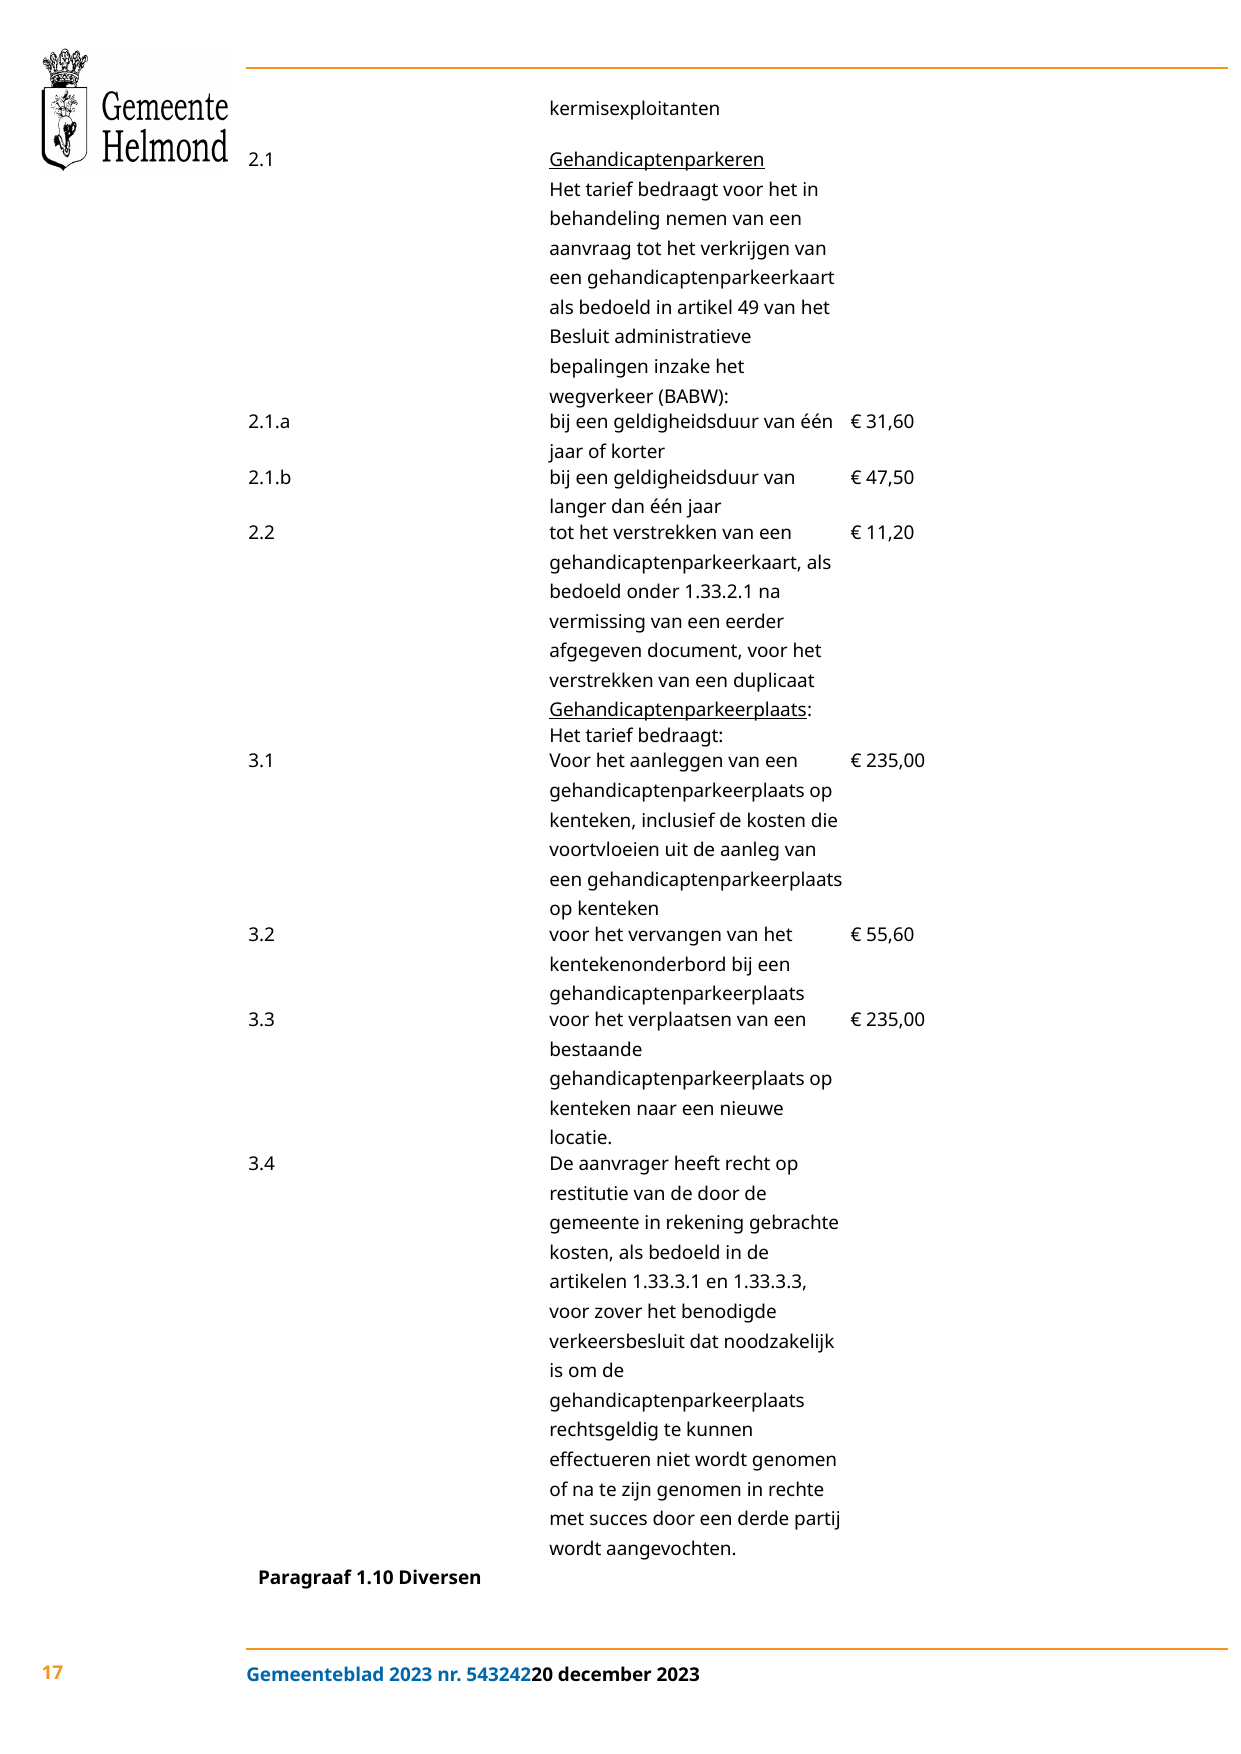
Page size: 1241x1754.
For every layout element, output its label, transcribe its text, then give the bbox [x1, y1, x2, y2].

table_cell 2.2 [248, 519, 549, 693]
table_cell 3.1 [248, 748, 549, 921]
table_cell [850, 146, 1152, 409]
table_cell Gehandicaptenparkeren Het tarief bedraagt voor het in behandeling nemen van een aanvraag tot het verkrijgen van een gehandicaptenparkeerkaart als bedoeld in artikel 49 van het Besluit administratieve bepalingen inzake het wegverkeer (BABW): [549, 146, 850, 409]
table_header [248, 696, 549, 722]
table_cell 2.1 [248, 146, 549, 409]
table_cell 3.2 [248, 921, 549, 1006]
table_cell € 47,50 [850, 464, 1152, 519]
table_cell voor het verplaatsen van een bestaande gehandicaptenparkeerplaats op kenteken naar een nieuwe locatie. [549, 1006, 850, 1150]
table_cell [850, 1150, 1152, 1561]
table_cell bij een geldigheidsduur van één jaar of korter [549, 409, 850, 464]
table_cell € 235,00 [850, 748, 1152, 921]
table_header Gehandicaptenparkeerplaats: [549, 696, 850, 722]
table_cell € 55,60 [850, 921, 1152, 1006]
table_cell [850, 95, 1152, 121]
table_cell voor het vervangen van het kentekenonderbord bij een gehandicaptenparkeerplaats [549, 921, 850, 1006]
table_cell [248, 722, 549, 748]
table_cell [549, 121, 850, 146]
table_cell € 235,00 [850, 1006, 1152, 1150]
table_cell tot het verstrekken van een gehandicaptenparkeerkaart, als bedoeld onder 1.33.2.1 na vermissing van een eerder afgegeven document, voor het verstrekken van een duplicaat [549, 519, 850, 693]
table_cell 2.1.b [248, 464, 549, 519]
table_cell € 31,60 [850, 409, 1152, 464]
table_cell 3.4 [248, 1150, 549, 1561]
table_cell De aanvrager heeft recht op restitutie van de door de gemeente in rekening gebrachte kosten, als bedoeld in de artikelen 1.33.3.1 en 1.33.3.3, voor zover het benodigde verkeersbesluit dat noodzakelijk is om de gehandicaptenparkeerplaats rechtsgeldig te kunnen effectueren niet wordt genomen of na te zijn genomen in rechte met succes door een derde partij wordt aangevochten. [549, 1150, 850, 1561]
table_cell [248, 95, 549, 121]
table_cell 2.1.a [248, 409, 549, 464]
table_cell Het tarief bedraagt: [549, 722, 850, 748]
table_cell [850, 121, 1152, 146]
table_cell € 11,20 [850, 519, 1152, 693]
table_cell kermisexploitanten [549, 95, 850, 121]
picture [41, 47, 231, 172]
table_cell bij een geldigheidsduur van langer dan één jaar [549, 464, 850, 519]
table_cell Voor het aanleggen van een gehandicaptenparkeerplaats op kenteken, inclusief de kosten die voortvloeien uit de aanleg van een gehandicaptenparkeerplaats op kenteken [549, 748, 850, 921]
table_header [850, 696, 1152, 722]
table_cell 3.3 [248, 1006, 549, 1150]
table_cell [850, 722, 1152, 748]
text Paragraaf 1.10 Diversen [248, 1564, 1152, 1589]
table_cell [248, 121, 549, 146]
